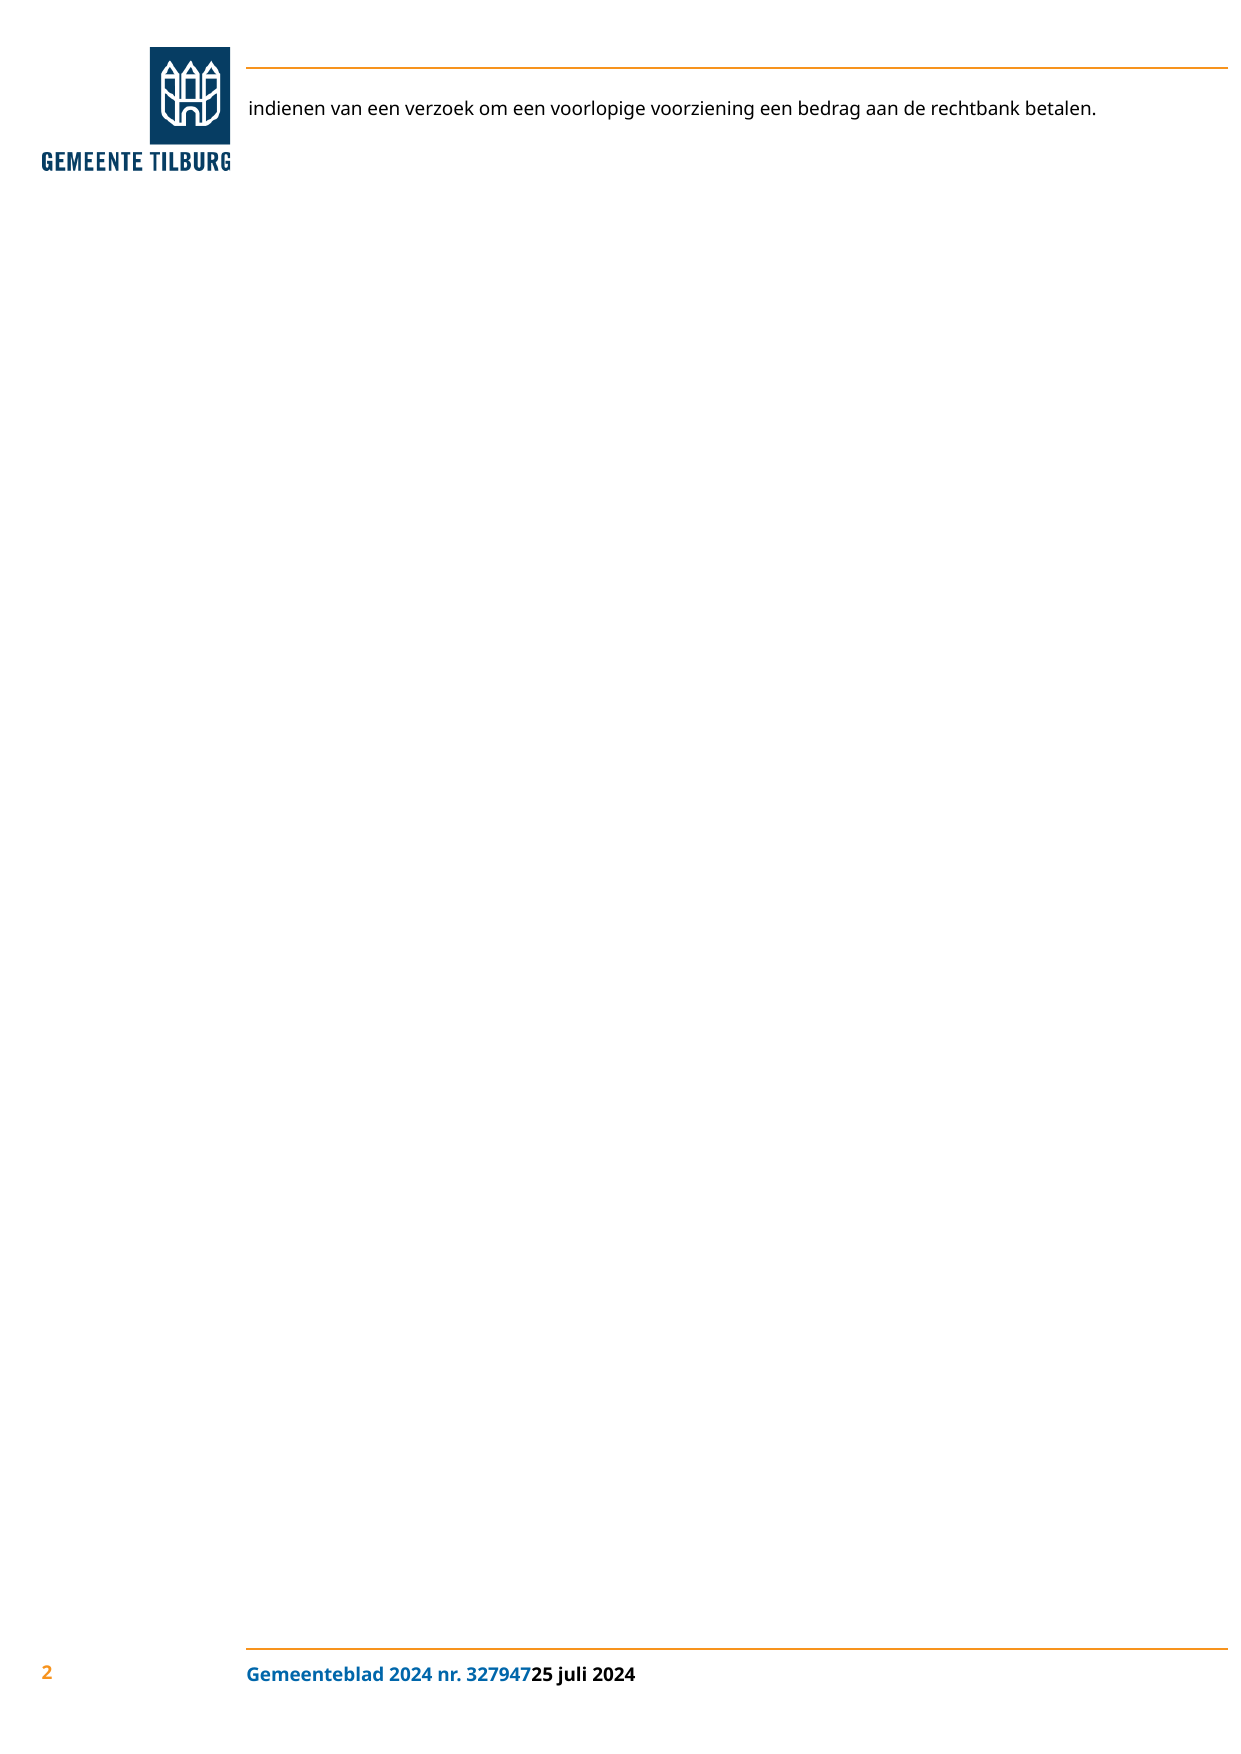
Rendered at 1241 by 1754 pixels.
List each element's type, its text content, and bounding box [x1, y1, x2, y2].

text indienen van een verzoek om een voorlopige voorziening een bedrag aan de rechtbank betalen. [248, 95, 1152, 121]
picture [41, 47, 231, 172]
